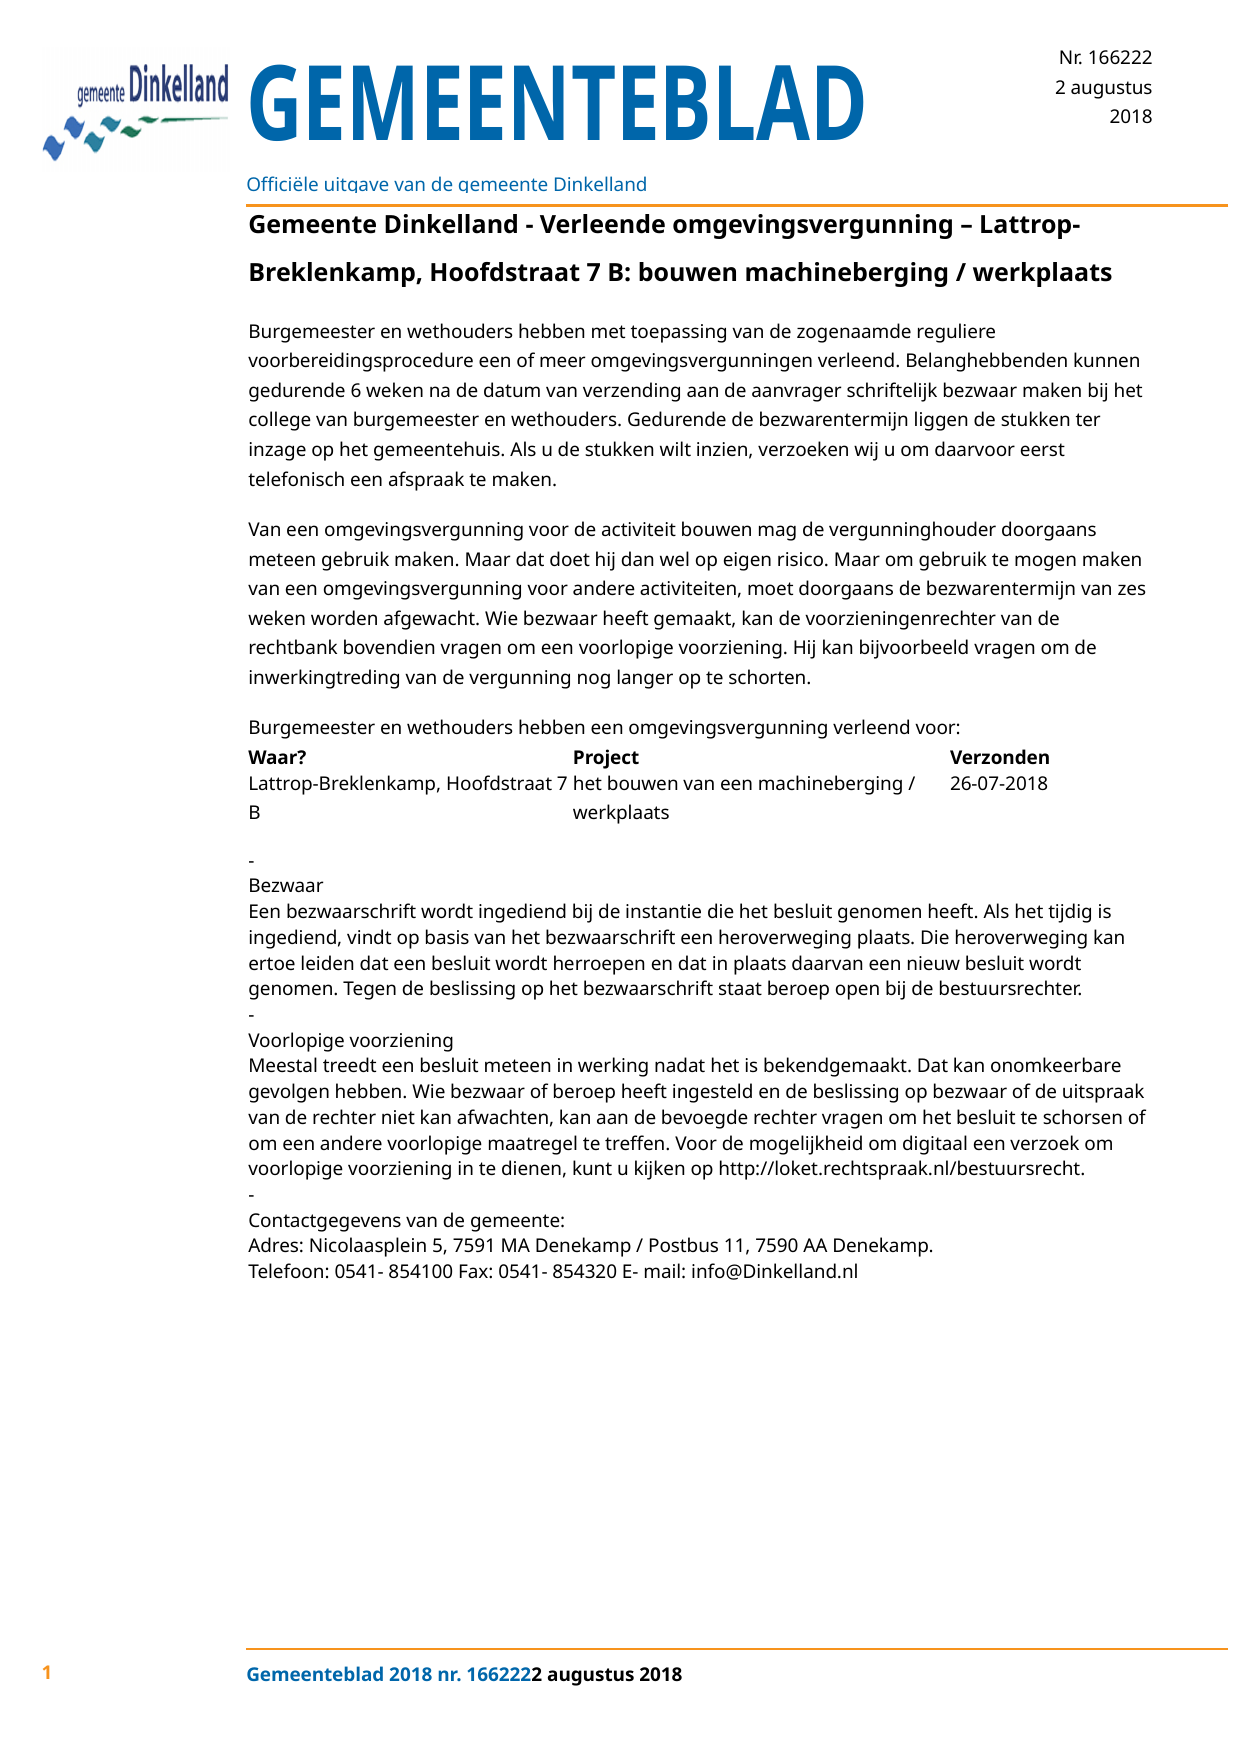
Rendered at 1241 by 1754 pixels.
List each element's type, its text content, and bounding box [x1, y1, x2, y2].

text Contactgegevens van de gemeente: [248, 1207, 1152, 1233]
text - [248, 847, 1152, 872]
table_cell Lattrop-Breklenkamp, Hoofdstraat 7 B [248, 770, 573, 825]
text Burgemeester en wethouders hebben een omgevingsvergunning verleend voor: [248, 714, 1152, 740]
text Gemeente Dinkelland - Verleende omgevingsvergunning – Lattrop-Breklenkamp, Hoofdstraat 7 B: bouwen machineberging / werkplaats [248, 207, 1152, 288]
table_header Waar? [248, 744, 573, 770]
text Voorlopige voorziening [248, 1027, 1152, 1053]
text Telefoon: 0541- 854100 Fax: 0541- 854320 E- mail: info@Dinkelland.nl [248, 1258, 1152, 1284]
table_cell 26-07-2018 [950, 770, 1152, 825]
text - [248, 1001, 1152, 1027]
text Meestal treedt een besluit meteen in werking nadat het is bekendgemaakt. Dat kan onomkeerbare gevolgen hebben. Wie bezwaar of beroep heeft ingesteld en de beslissing op bezwaar of de uitspraak van de rechter niet kan afwachten, kan aan de bevoegde rechter vragen om het besluit te schorsen of om een andere voorlopige maatregel te treffen. Voor de mogelijkheid om digitaal een verzoek om voorlopige voorziening in te dienen, kunt u kijken op http://loket.rechtspraak.nl/bestuursrecht. [248, 1053, 1152, 1181]
text Burgemeester en wethouders hebben met toepassing van de zogenaamde reguliere voorbereidingsprocedure een of meer omgevingsvergunningen verleend. Belanghebbenden kunnen gedurende 6 weken na de datum van verzending aan de aanvrager schriftelijk bezwaar maken bij het college van burgemeester en wethouders. Gedurende de bezwarentermijn liggen de stukken ter inzage op het gemeentehuis. Als u de stukken wilt inzien, verzoeken wij u om daarvoor eerst telefonisch een afspraak te maken. [248, 318, 1152, 492]
text Adres: Nicolaasplein 5, 7591 MA Denekamp / Postbus 11, 7590 AA Denekamp. [248, 1233, 1152, 1258]
text - [248, 1181, 1152, 1207]
table_header Verzonden [950, 744, 1152, 770]
picture [41, 47, 231, 172]
text Een bezwaarschrift wordt ingediend bij de instantie die het besluit genomen heeft. Als het tijdig is ingediend, vindt op basis van het bezwaarschrift een heroverweging plaats. Die heroverweging kan ertoe leiden dat een besluit wordt herroepen en dat in plaats daarvan een nieuw besluit wordt genomen. Tegen de beslissing op het bezwaarschrift staat beroep open bij de bestuursrechter. [248, 898, 1152, 1001]
text Bezwaar [248, 872, 1152, 898]
table_header Project [573, 744, 950, 770]
text Van een omgevingsvergunning voor de activiteit bouwen mag de vergunninghouder doorgaans meteen gebruik maken. Maar dat doet hij dan wel op eigen risico. Maar om gebruik te mogen maken van een omgevingsvergunning voor andere activiteiten, moet doorgaans de bezwarentermijn van zes weken worden afgewacht. Wie bezwaar heeft gemaakt, kan de voorzieningenrechter van de rechtbank bovendien vragen om een voorlopige voorziening. Hij kan bijvoorbeeld vragen om de inwerkingtreding van de vergunning nog langer op te schorten. [248, 516, 1152, 690]
table_cell het bouwen van een machineberging / werkplaats [573, 770, 950, 825]
